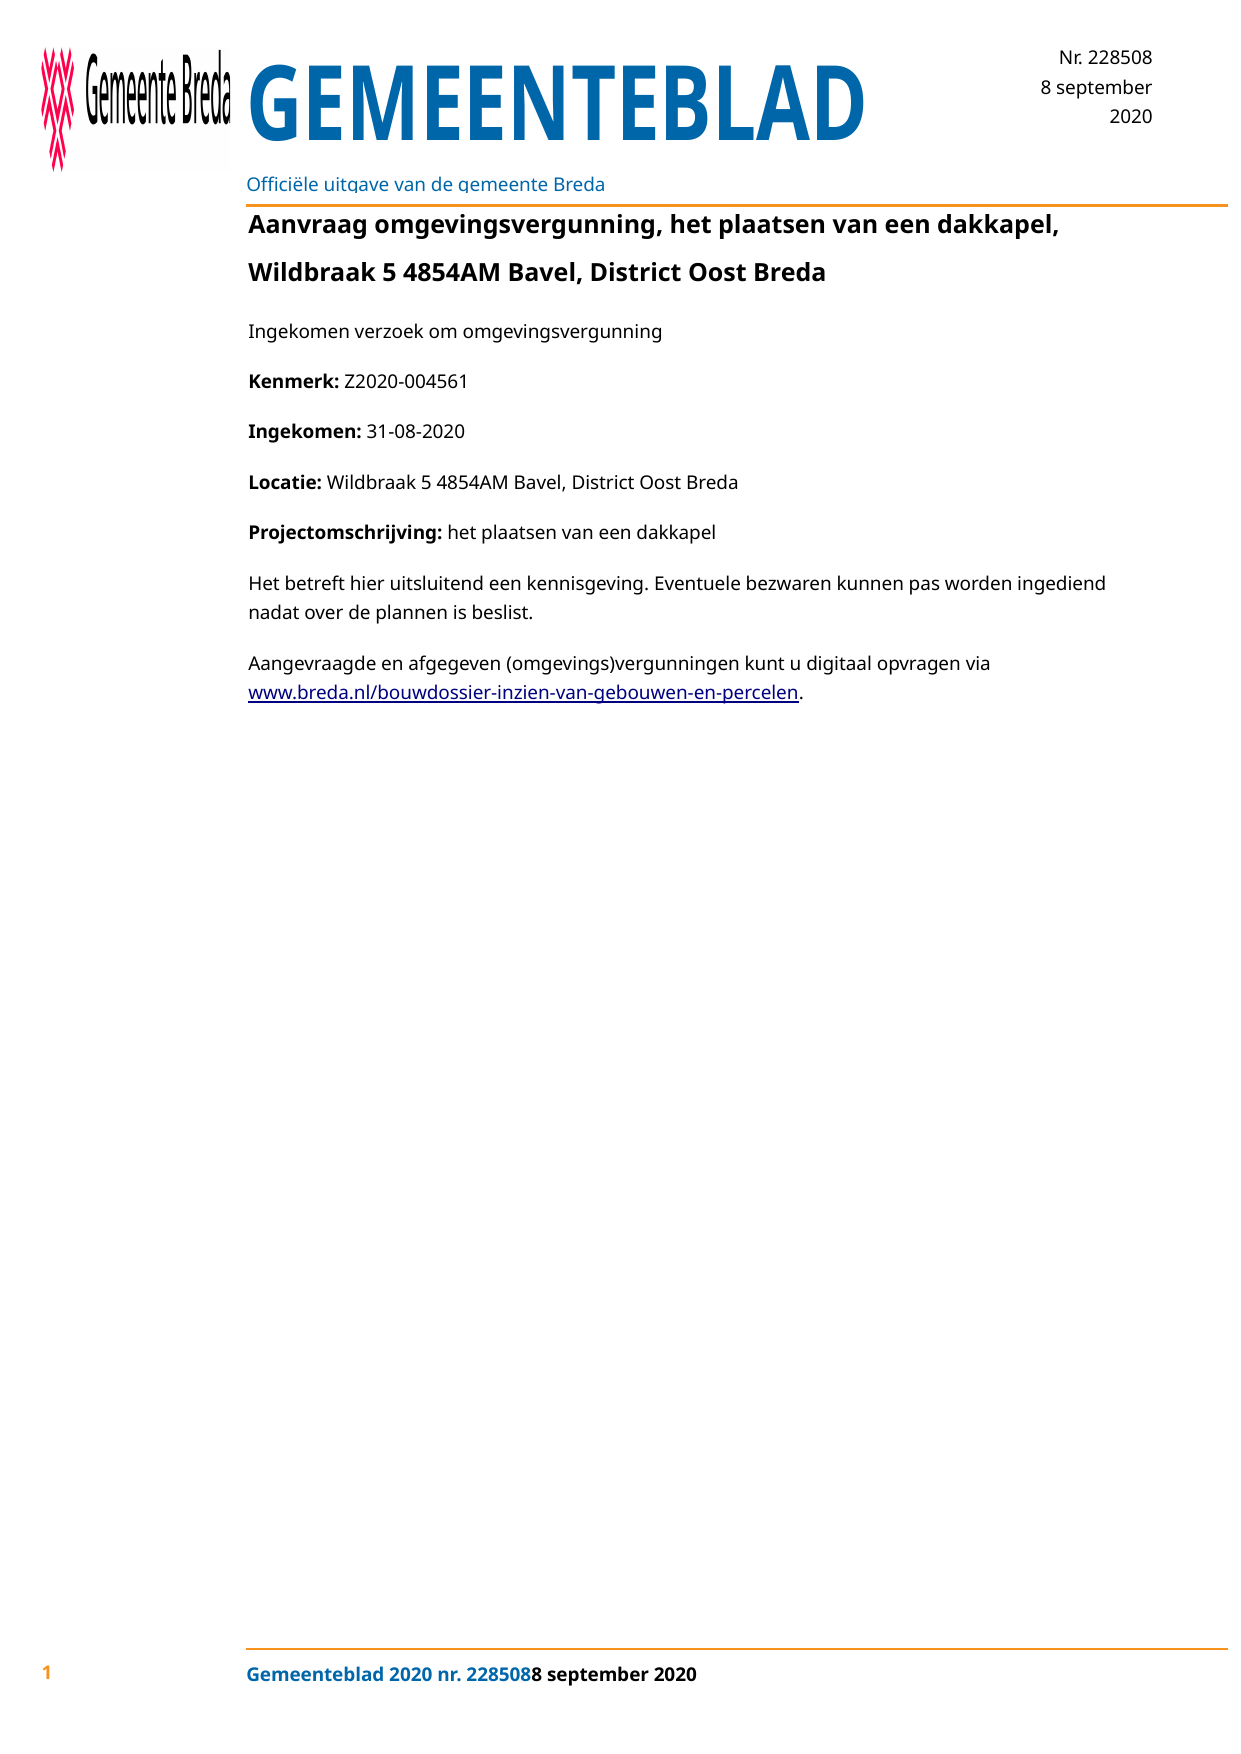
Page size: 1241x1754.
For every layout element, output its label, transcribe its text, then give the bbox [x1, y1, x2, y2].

text Kenmerk: Z2020-004561 [248, 368, 1152, 394]
text Het betreft hier uitsluitend een kennisgeving. Eventuele bezwaren kunnen pas worden ingediend nadat over de plannen is beslist. [248, 570, 1152, 625]
text Locatie: Wildbraak 5 4854AM Bavel, District Oost Breda [248, 469, 1152, 495]
picture [41, 47, 231, 172]
text Aanvraag omgevingsvergunning, het plaatsen van een dakkapel, Wildbraak 5 4854AM Bavel, District Oost Breda [248, 207, 1152, 288]
text Aangevraagde en afgegeven (omgevings)vergunningen kunt u digitaal opvragen via www.breda.nl/bouwdossier-inzien-van-gebouwen-en-percelen. [248, 650, 1152, 705]
text Ingekomen verzoek om omgevingsvergunning [248, 318, 1152, 344]
text Ingekomen: 31-08-2020 [248, 419, 1152, 444]
text Projectomschrijving: het plaatsen van een dakkapel [248, 519, 1152, 545]
